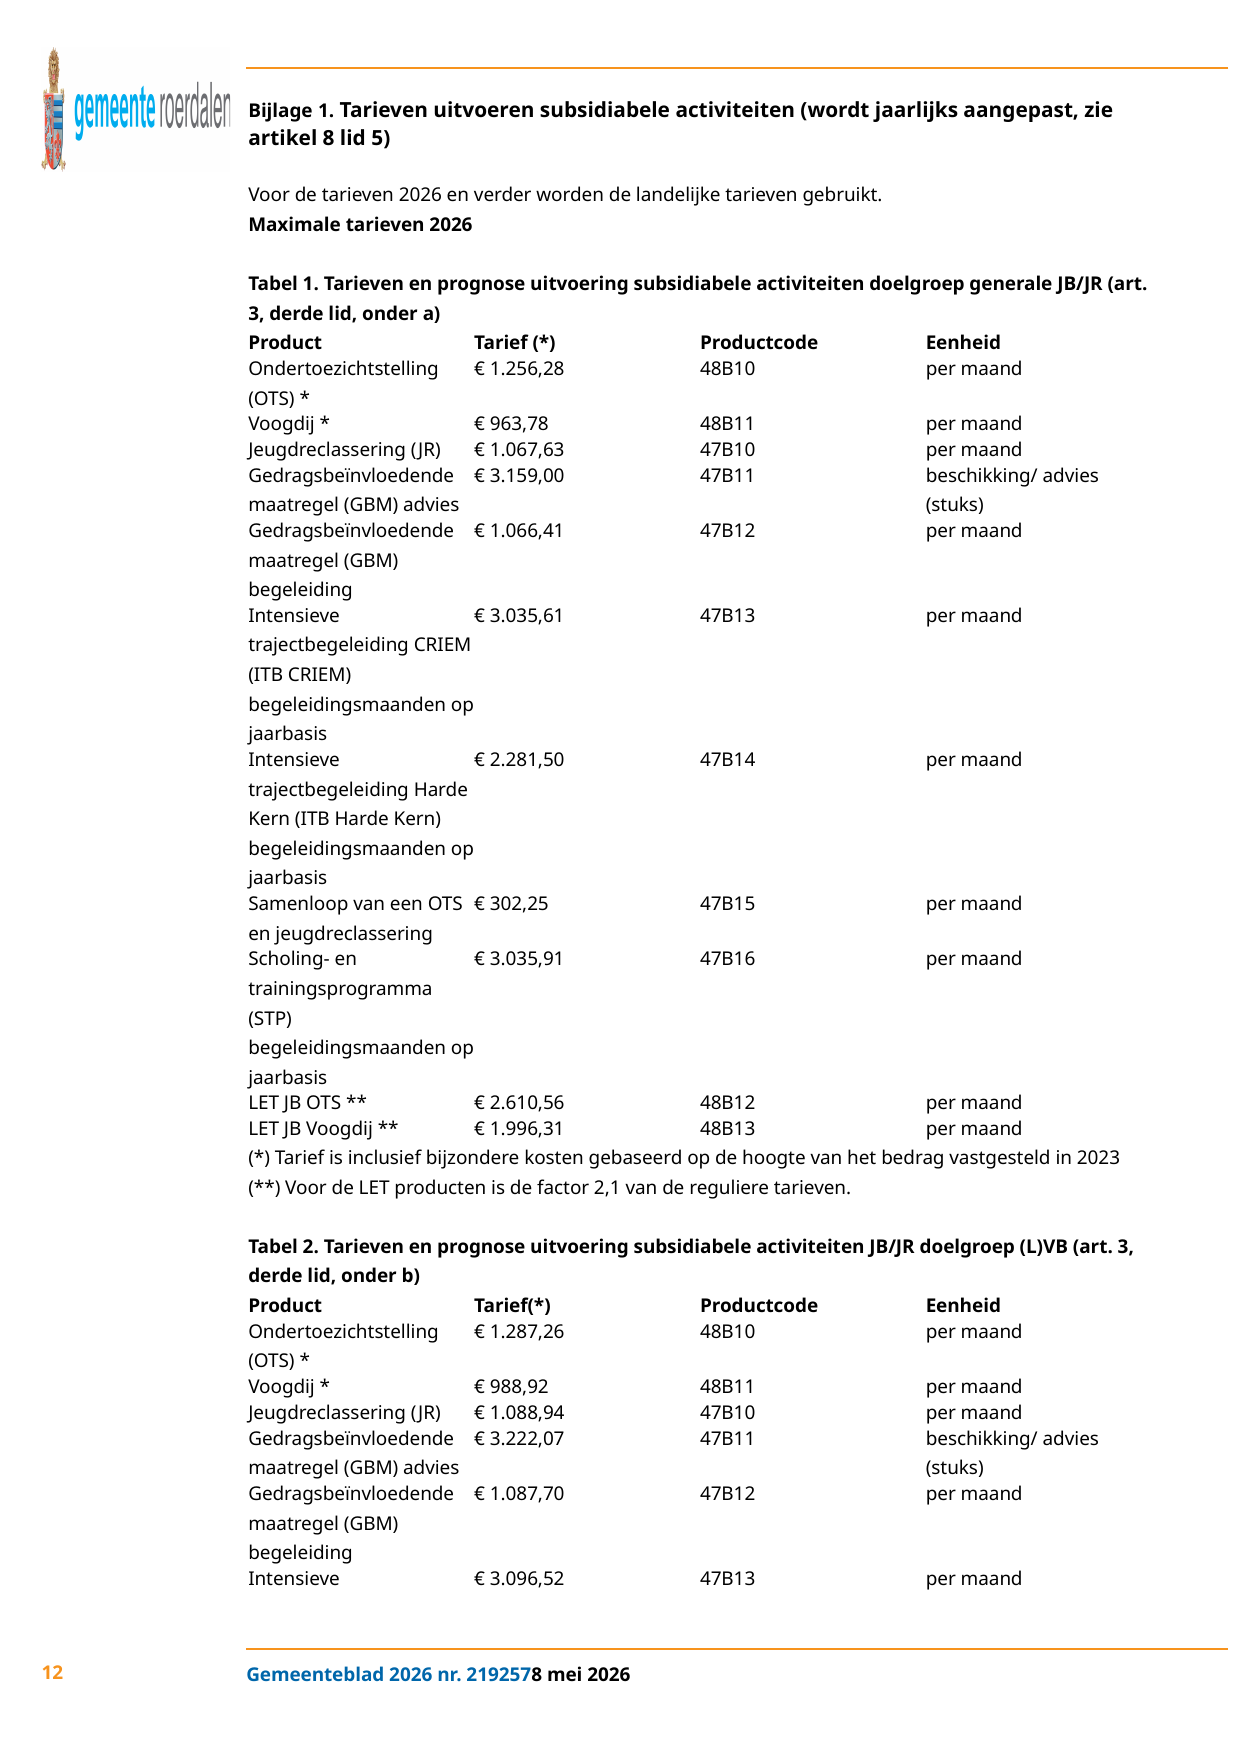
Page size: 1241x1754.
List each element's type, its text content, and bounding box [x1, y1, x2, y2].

table_cell LET JB OTS ** [248, 1090, 474, 1115]
text Bijlage 1. Tarieven uitvoeren subsidiabele activiteiten (wordt jaarlijks aangepast, zie artikel 8 lid 5) [248, 95, 1152, 152]
table_cell € 1.067,63 [474, 436, 700, 462]
table_cell per maand [926, 746, 1152, 890]
table_cell € 3.159,00 [474, 462, 700, 517]
table_cell 47B16 [700, 946, 926, 1089]
table_cell € 302,25 [474, 890, 700, 946]
table_cell 47B14 [700, 746, 926, 890]
table_cell € 3.035,61 [474, 602, 700, 746]
table_cell € 2.610,56 [474, 1090, 700, 1115]
table_cell 47B10 [700, 1399, 926, 1425]
table_cell Ondertoezichtstelling (OTS) * [248, 355, 474, 410]
table_cell 48B11 [700, 410, 926, 436]
table_cell 48B10 [700, 1318, 926, 1373]
table_cell € 1.066,41 [474, 517, 700, 602]
table_cell per maand [926, 1373, 1152, 1399]
table_cell 47B12 [700, 1480, 926, 1565]
table_cell Ondertoezichtstelling (OTS) * [248, 1318, 474, 1373]
table_cell per maand [926, 517, 1152, 602]
table_cell 48B13 [700, 1115, 926, 1141]
text Tabel 2. Tarieven en prognose uitvoering subsidiabele activiteiten JB/JR doelgroep (L)VB (art. 3, derde lid, onder b) [248, 1233, 1152, 1288]
table_cell beschikking/ advies (stuks) [926, 1425, 1152, 1480]
table_cell per maand [926, 436, 1152, 462]
table_cell Intensieve [248, 1565, 474, 1591]
table_cell beschikking/ advies (stuks) [926, 462, 1152, 517]
table_cell per maand [926, 1480, 1152, 1565]
table_cell € 3.222,07 [474, 1425, 700, 1480]
table_cell per maand [926, 890, 1152, 946]
table_cell Voogdij * [248, 1373, 474, 1399]
table_cell Scholing- en trainingsprogramma (STP) begeleidingsmaanden op jaarbasis [248, 946, 474, 1089]
table_header Eenheid [926, 1292, 1152, 1318]
table_cell € 1.996,31 [474, 1115, 700, 1141]
table_cell per maand [926, 355, 1152, 410]
table_cell per maand [926, 1399, 1152, 1425]
table_cell € 1.287,26 [474, 1318, 700, 1373]
text Tabel 1. Tarieven en prognose uitvoering subsidiabele activiteiten doelgroep generale JB/JR (art. 3, derde lid, onder a) [248, 270, 1152, 325]
table_cell € 988,92 [474, 1373, 700, 1399]
table_cell Intensieve trajectbegeleiding Harde Kern (ITB Harde Kern) begeleidingsmaanden op jaarbasis [248, 746, 474, 890]
table_cell 47B11 [700, 1425, 926, 1480]
table_header Productcode [700, 1292, 926, 1318]
table_cell Jeugdreclassering (JR) [248, 1399, 474, 1425]
picture [41, 47, 231, 172]
table_cell Gedragsbeïnvloedende maatregel (GBM) begeleiding [248, 517, 474, 602]
text (**) Voor de LET producten is de factor 2,1 van de reguliere tarieven. [248, 1174, 1152, 1199]
table_cell per maand [926, 410, 1152, 436]
table_cell € 1.256,28 [474, 355, 700, 410]
table_cell Gedragsbeïnvloedende maatregel (GBM) advies [248, 462, 474, 517]
table_header Product [248, 329, 474, 355]
table_cell € 1.087,70 [474, 1480, 700, 1565]
table_cell 48B10 [700, 355, 926, 410]
text Voor de tarieven 2026 en verder worden de landelijke tarieven gebruikt. [248, 181, 1152, 207]
table_cell € 3.035,91 [474, 946, 700, 1089]
table_cell Intensieve trajectbegeleiding CRIEM (ITB CRIEM) begeleidingsmaanden op jaarbasis [248, 602, 474, 746]
table_cell 47B15 [700, 890, 926, 946]
table_cell € 963,78 [474, 410, 700, 436]
text (*) Tarief is inclusief bijzondere kosten gebaseerd op de hoogte van het bedrag vastgesteld in 2023 [248, 1144, 1152, 1170]
table_cell per maand [926, 946, 1152, 1089]
table_cell 47B11 [700, 462, 926, 517]
table_cell LET JB Voogdij ** [248, 1115, 474, 1141]
table_cell Voogdij * [248, 410, 474, 436]
table_header Eenheid [926, 329, 1152, 355]
table_cell per maand [926, 602, 1152, 746]
table_cell € 2.281,50 [474, 746, 700, 890]
table_cell 48B11 [700, 1373, 926, 1399]
table_cell 47B10 [700, 436, 926, 462]
table_header Productcode [700, 329, 926, 355]
text Maximale tarieven 2026 [248, 211, 1152, 237]
table_cell 47B12 [700, 517, 926, 602]
table_cell € 3.096,52 [474, 1565, 700, 1591]
table_header Product [248, 1292, 474, 1318]
table_header Tarief(*) [474, 1292, 700, 1318]
table_cell 47B13 [700, 602, 926, 746]
table_cell 48B12 [700, 1090, 926, 1115]
table_cell Samenloop van een OTS en jeugdreclassering [248, 890, 474, 946]
table_cell per maand [926, 1565, 1152, 1591]
table_cell per maand [926, 1318, 1152, 1373]
table_cell Jeugdreclassering (JR) [248, 436, 474, 462]
table_header Tarief (*) [474, 329, 700, 355]
table_cell per maand [926, 1090, 1152, 1115]
table_cell € 1.088,94 [474, 1399, 700, 1425]
table_cell 47B13 [700, 1565, 926, 1591]
table_cell Gedragsbeïnvloedende maatregel (GBM) advies [248, 1425, 474, 1480]
table_cell Gedragsbeïnvloedende maatregel (GBM) begeleiding [248, 1480, 474, 1565]
table_cell per maand [926, 1115, 1152, 1141]
